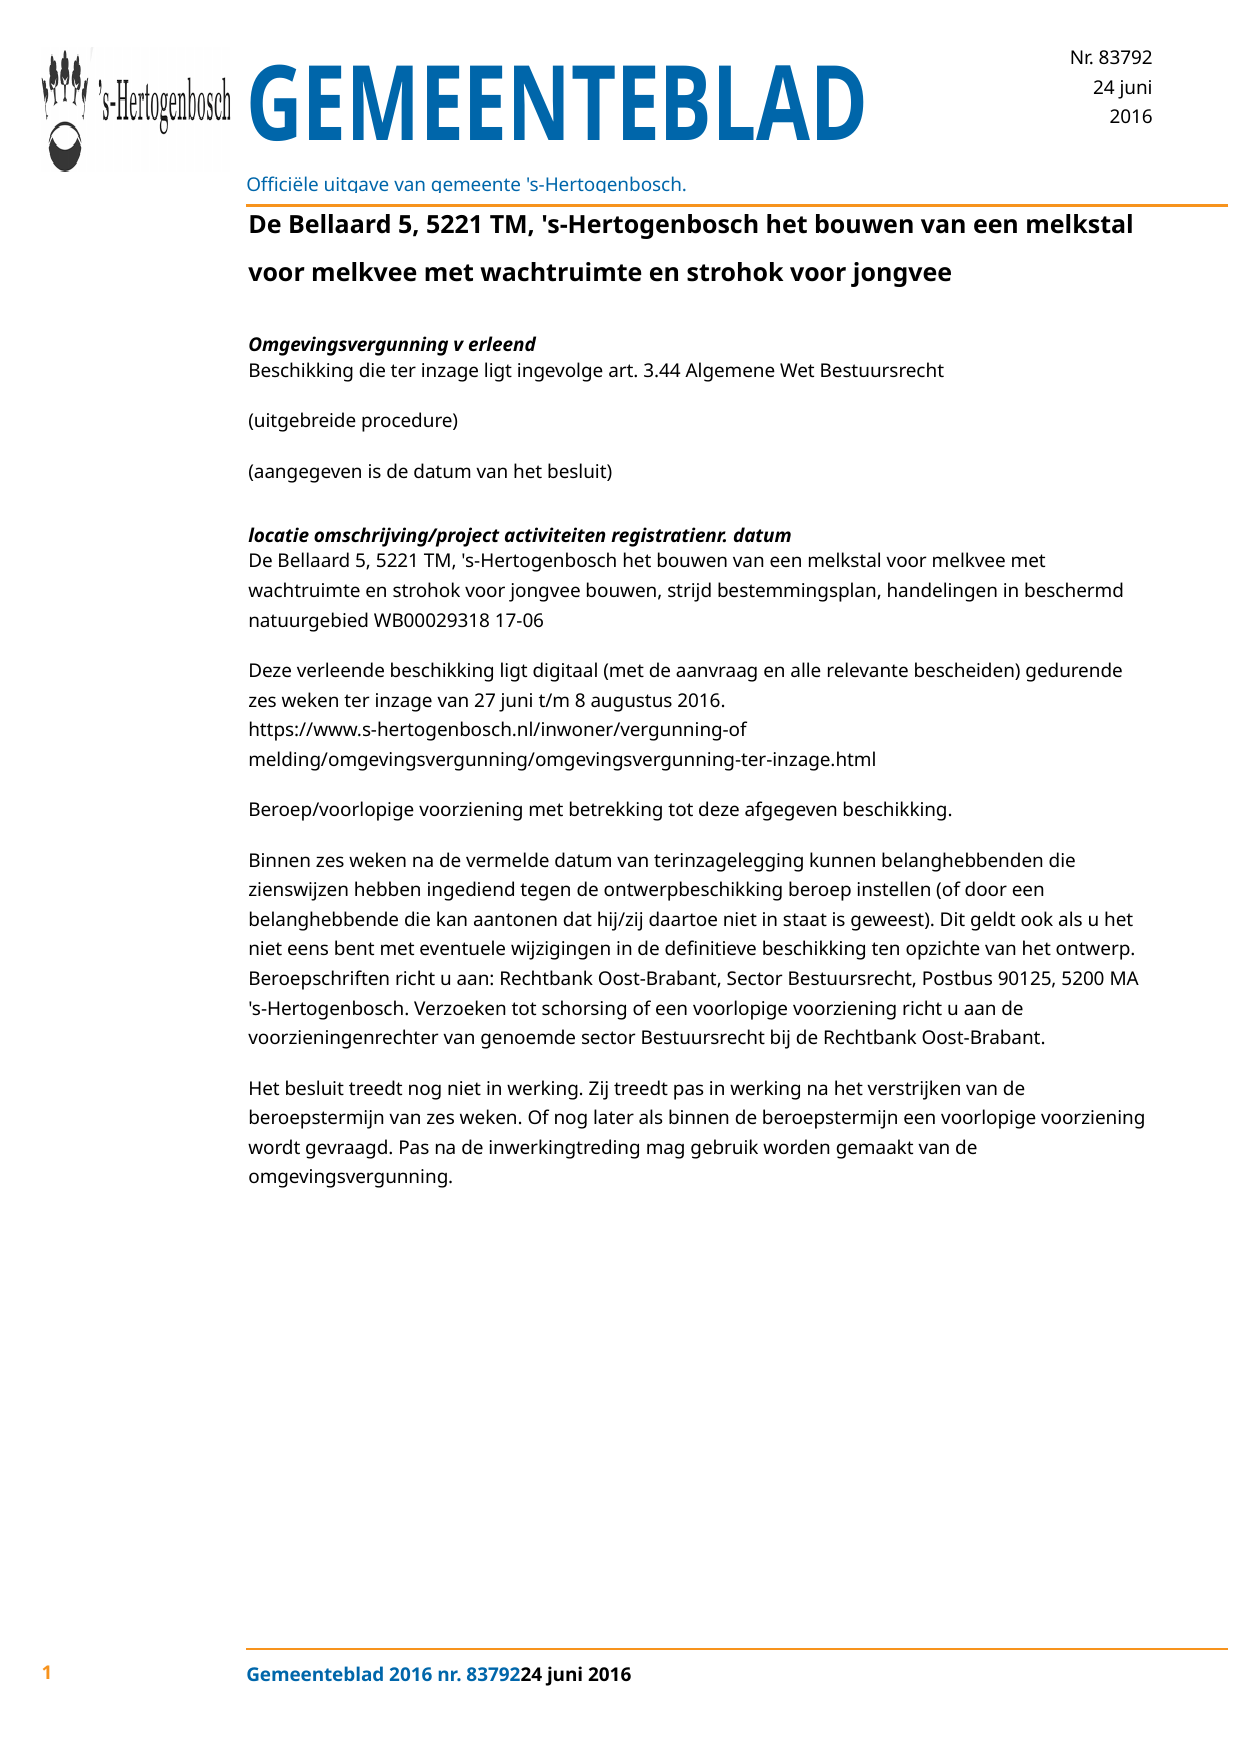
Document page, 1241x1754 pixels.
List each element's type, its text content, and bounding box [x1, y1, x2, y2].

text Omgevingsvergunning v erleend [248, 331, 1152, 357]
text Binnen zes weken na de vermelde datum van terinzagelegging kunnen belanghebbenden die zienswijzen hebben ingediend tegen de ontwerpbeschikking beroep instellen (of door een belanghebbende die kan aantonen dat hij/zij daartoe niet in staat is geweest). Dit geldt ook als u het niet eens bent met eventuele wijzigingen in de definitieve beschikking ten opzichte van het ontwerp. Beroepschriften richt u aan: Rechtbank Oost-Brabant, Sector Bestuursrecht, Postbus 90125, 5200 MA 's-Hertogenbosch. Verzoeken tot schorsing of een voorlopige voorziening richt u aan de voorzieningenrechter van genoemde sector Bestuursrecht bij de Rechtbank Oost-Brabant. [248, 847, 1152, 1050]
text (aangegeven is de datum van het besluit) [248, 458, 1152, 484]
text locatie omschrijving/project activiteiten registratienr. datum [248, 522, 1152, 548]
picture [41, 47, 231, 172]
text Beschikking die ter inzage ligt ingevolge art. 3.44 Algemene Wet Bestuursrecht [248, 357, 1152, 383]
text De Bellaard 5, 5221 TM, 's-Hertogenbosch het bouwen van een melkstal voor melkvee met wachtruimte en strohok voor jongvee [248, 207, 1152, 288]
text Beroep/voorlopige voorziening met betrekking tot deze afgegeven beschikking. [248, 796, 1152, 822]
text De Bellaard 5, 5221 TM, 's-Hertogenbosch het bouwen van een melkstal voor melkvee met wachtruimte en strohok voor jongvee bouwen, strijd bestemmingsplan, handelingen in beschermd natuurgebied WB00029318 17-06 [248, 548, 1152, 633]
text (uitgebreide procedure) [248, 408, 1152, 433]
text Het besluit treedt nog niet in werking. Zij treedt pas in werking na het verstrijken van de beroepstermijn van zes weken. Of nog later als binnen de beroepstermijn een voorlopige voorziening wordt gevraagd. Pas na de inwerkingtreding mag gebruik worden gemaakt van de omgevingsvergunning. [248, 1075, 1152, 1189]
text Deze verleende beschikking ligt digitaal (met de aanvraag en alle relevante bescheiden) gedurende zes weken ter inzage van 27 juni t/m 8 augustus 2016. https://www.s-hertogenbosch.nl/inwoner/vergunning-of melding/omgevingsvergunning/omgevingsvergunning-ter-inzage.html [248, 657, 1152, 772]
